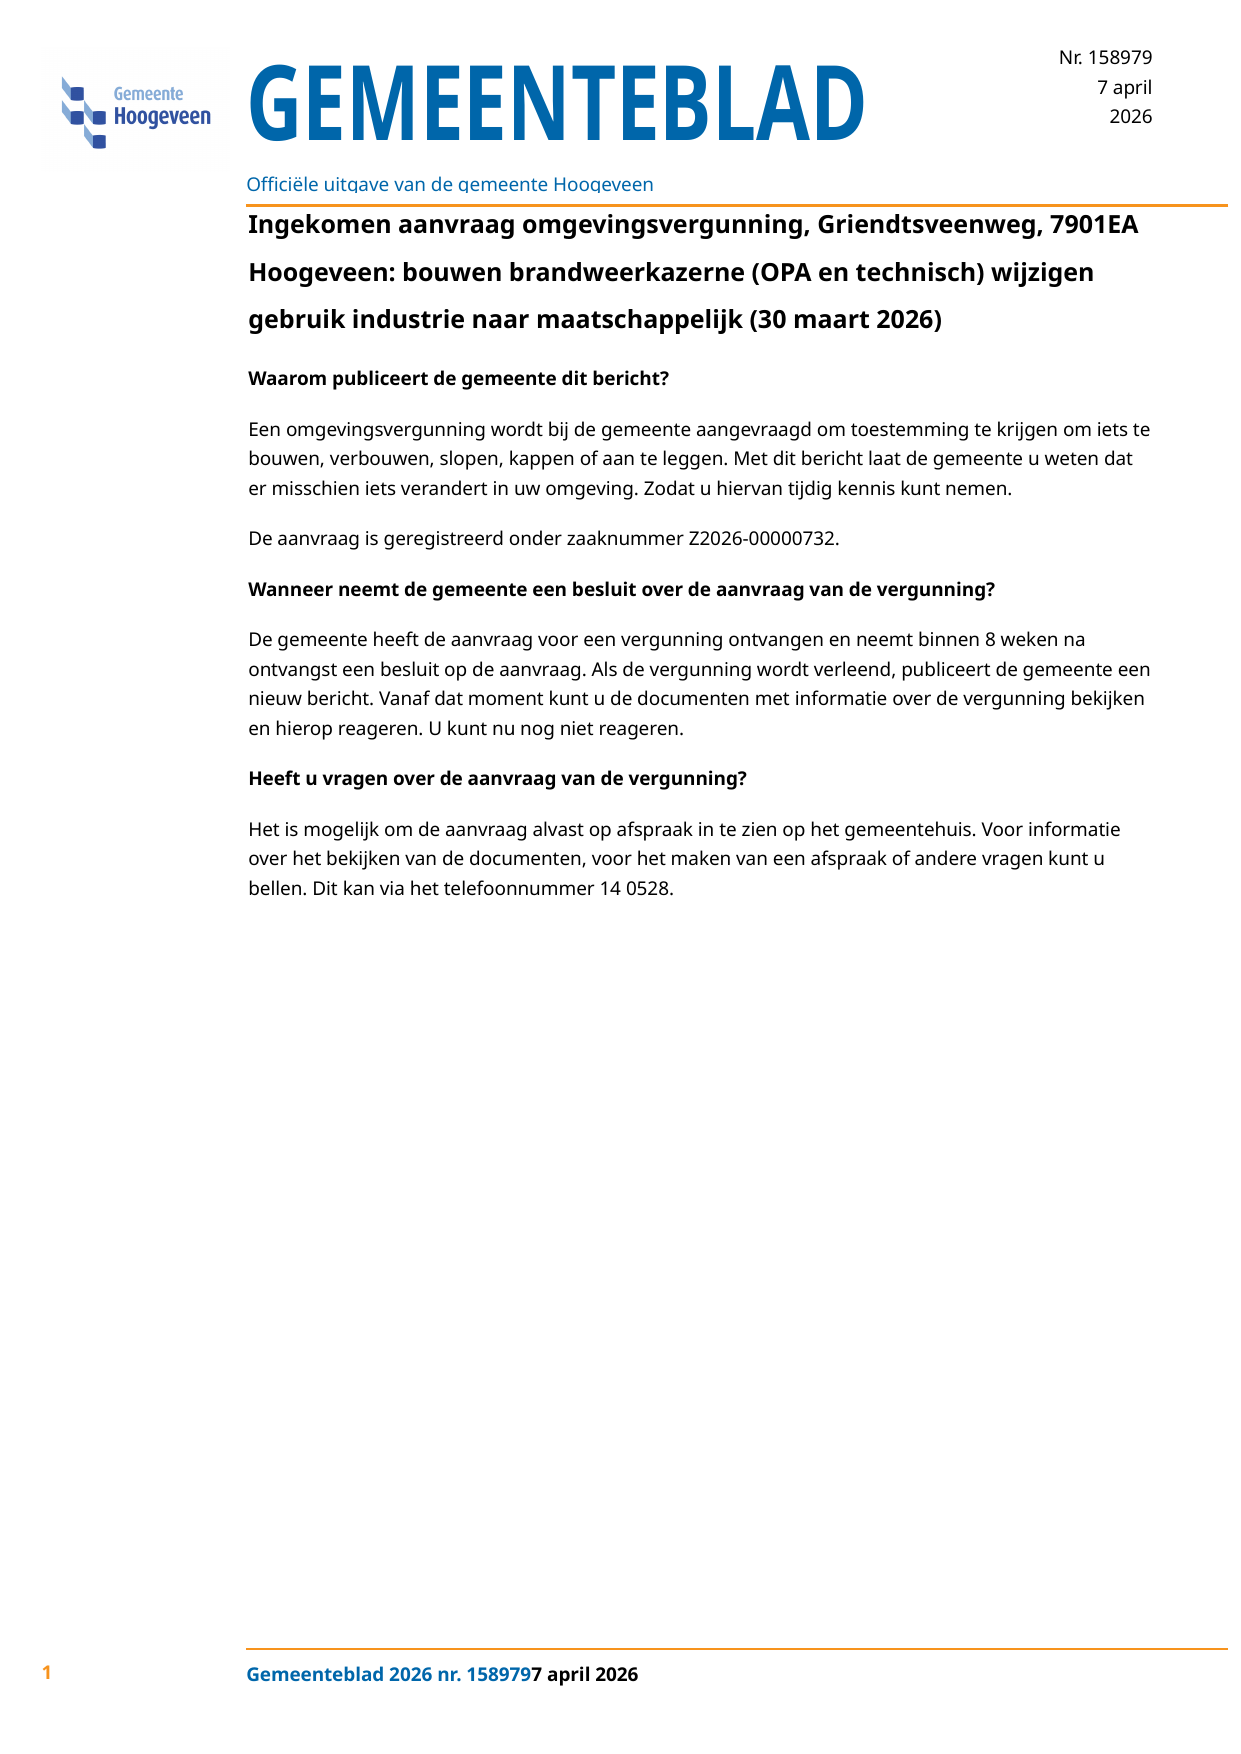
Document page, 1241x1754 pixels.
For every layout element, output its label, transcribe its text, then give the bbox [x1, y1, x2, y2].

text Waarom publiceert de gemeente dit bericht? [248, 366, 1152, 391]
picture [41, 47, 231, 172]
text Ingekomen aanvraag omgevingsvergunning, Griendtsveenweg, 7901EA Hoogeveen: bouwen brandweerkazerne (OPA en technisch) wijzigen gebruik industrie naar maatschappelijk (30 maart 2026) [248, 207, 1152, 336]
text Heeft u vragen over de aanvraag van de vergunning? [248, 766, 1152, 791]
text De gemeente heeft de aanvraag voor een vergunning ontvangen en neemt binnen 8 weken na ontvangst een besluit op de aanvraag. Als de vergunning wordt verleend, publiceert de gemeente een nieuw bericht. Vanaf dat moment kunt u de documenten met informatie over de vergunning bekijken en hierop reageren. U kunt nu nog niet reageren. [248, 626, 1152, 741]
text Het is mogelijk om de aanvraag alvast op afspraak in te zien op het gemeentehuis. Voor informatie over het bekijken van de documenten, voor het maken van een afspraak of andere vragen kunt u bellen. Dit kan via het telefoonnummer 14 0528. [248, 816, 1152, 901]
text Een omgevingsvergunning wordt bij de gemeente aangevraagd om toestemming te krijgen om iets te bouwen, verbouwen, slopen, kappen of aan te leggen. Met dit bericht laat de gemeente u weten dat er misschien iets verandert in uw omgeving. Zodat u hiervan tijdig kennis kunt nemen. [248, 416, 1152, 501]
text Wanneer neemt de gemeente een besluit over de aanvraag van de vergunning? [248, 576, 1152, 602]
text De aanvraag is geregistreerd onder zaaknummer Z2026-00000732. [248, 526, 1152, 551]
